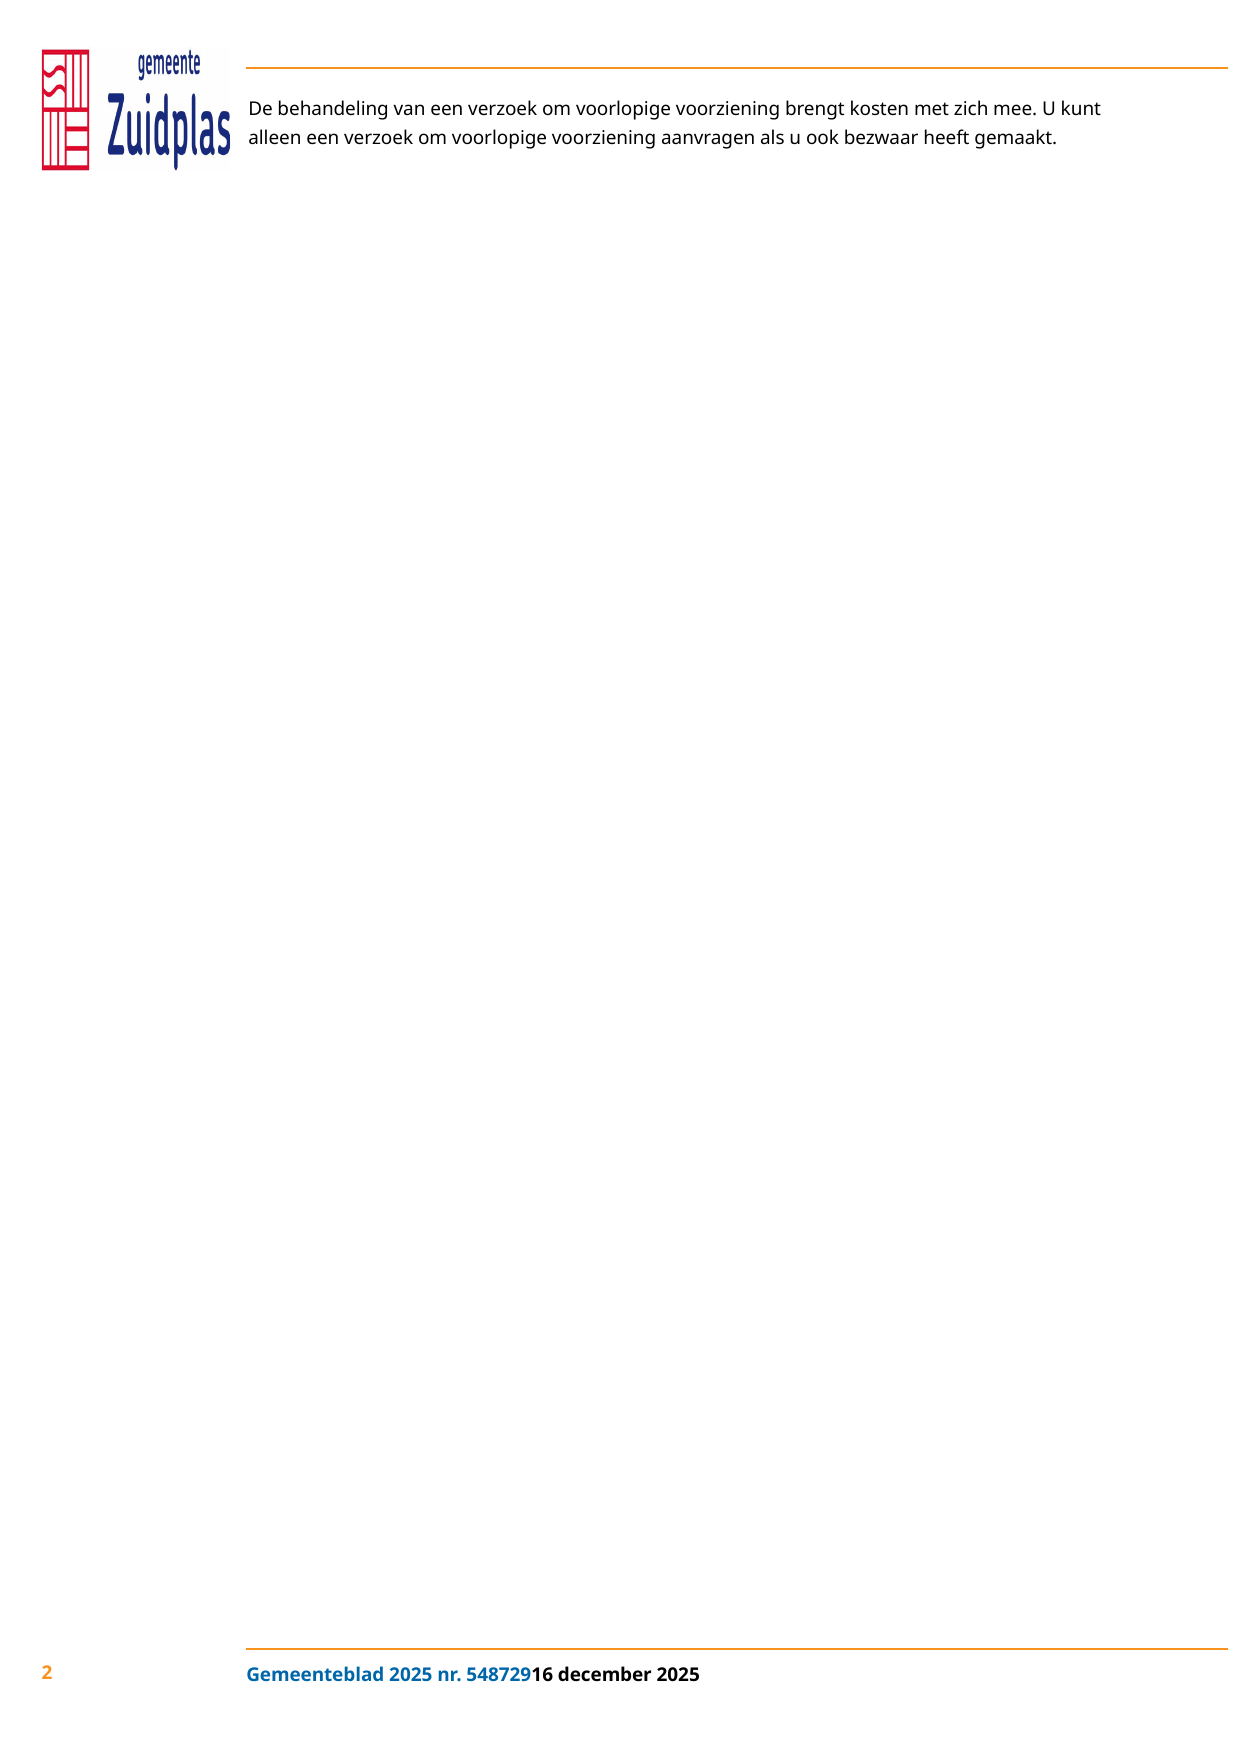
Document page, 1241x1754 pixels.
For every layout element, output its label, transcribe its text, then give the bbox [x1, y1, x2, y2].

text De behandeling van een verzoek om voorlopige voorziening brengt kosten met zich mee. U kunt alleen een verzoek om voorlopige voorziening aanvragen als u ook bezwaar heeft gemaakt. [248, 95, 1152, 150]
picture [41, 47, 231, 172]
